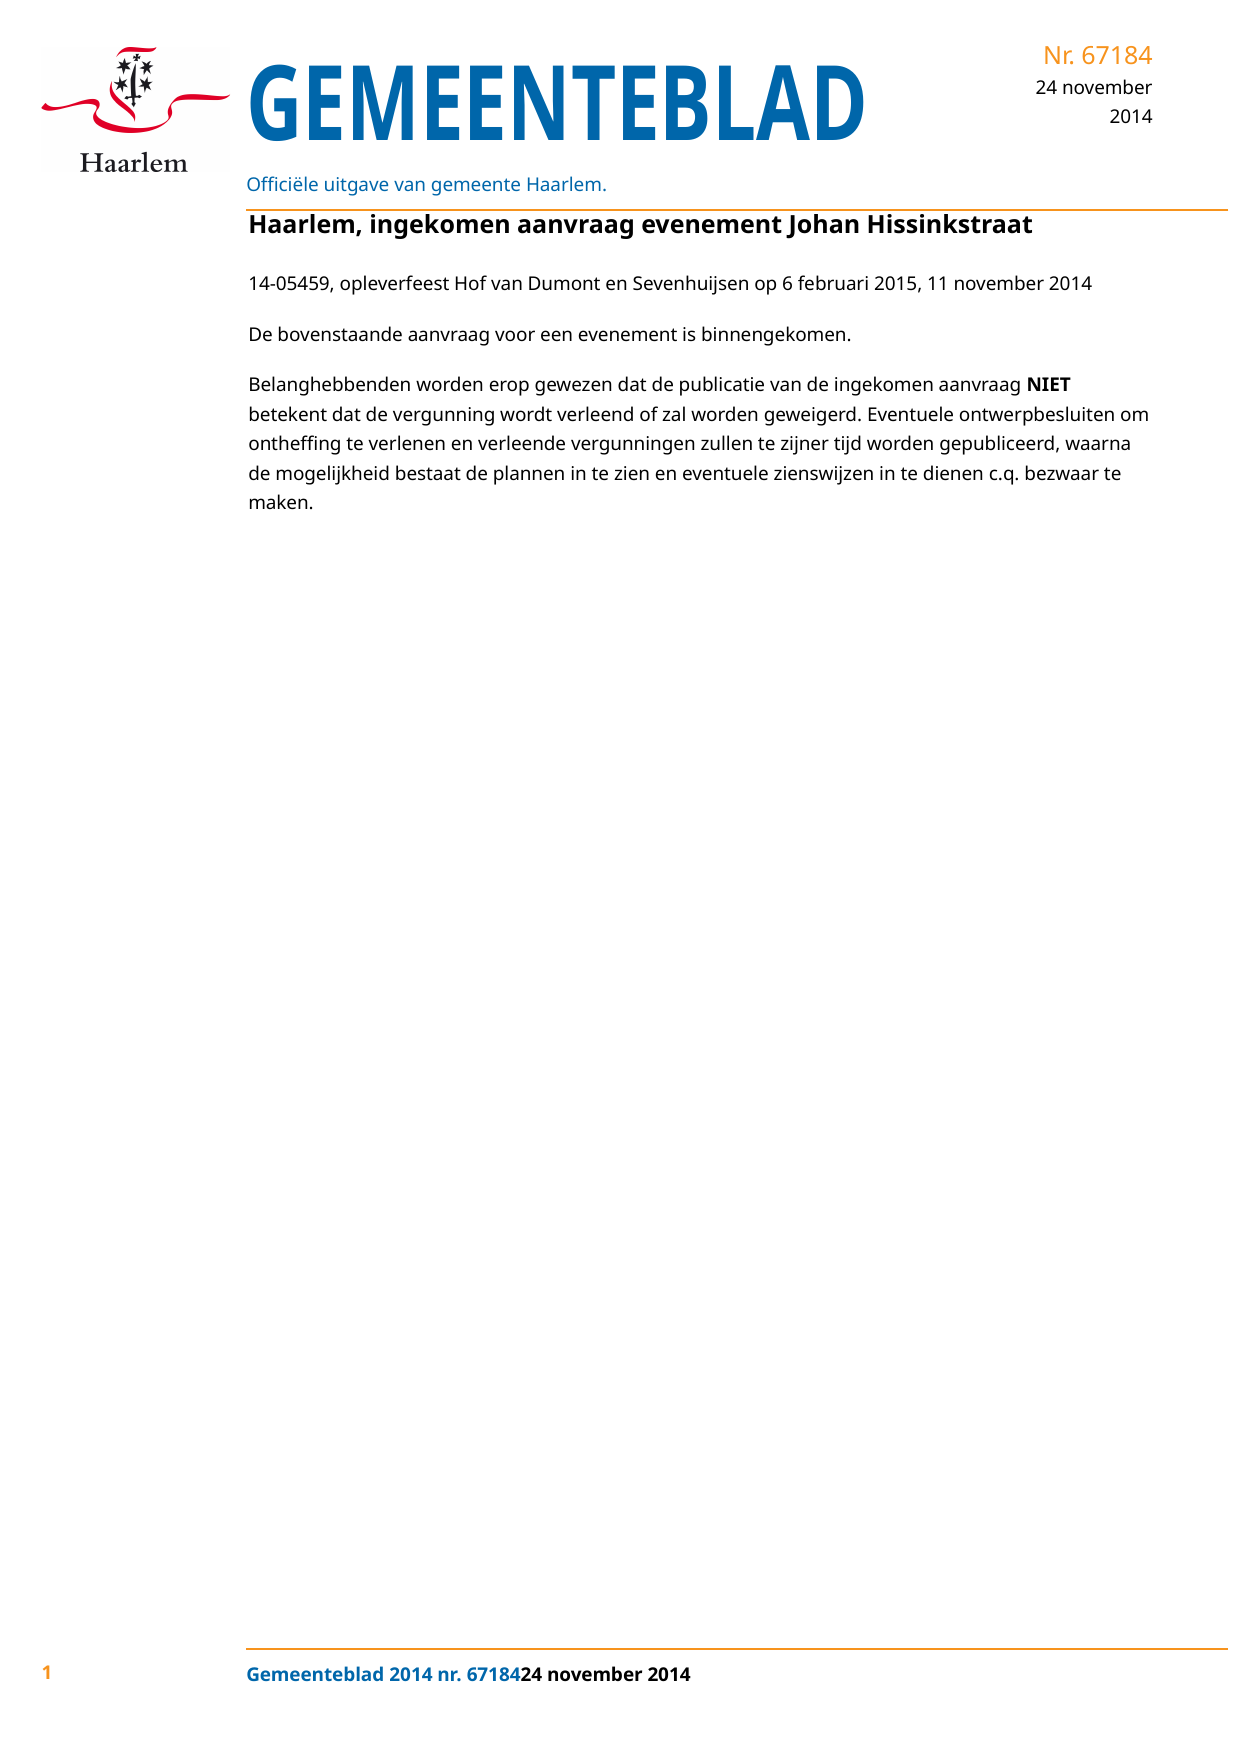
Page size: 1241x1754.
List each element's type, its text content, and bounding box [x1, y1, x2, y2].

text De bovenstaande aanvraag voor een evenement is binnengekomen. [248, 321, 1152, 346]
text Haarlem, ingekomen aanvraag evenement Johan Hissinkstraat [248, 211, 1152, 241]
text 14-05459, opleverfeest Hof van Dumont en Sevenhuijsen op 6 februari 2015, 11 november 2014 [248, 270, 1152, 296]
text Belanghebbenden worden erop gewezen dat de publicatie van de ingekomen aanvraag NIET betekent dat de vergunning wordt verleend of zal worden geweigerd. Eventuele ontwerpbesluiten om ontheffing te verlenen en verleende vergunningen zullen te zijner tijd worden gepubliceerd, waarna de mogelijkheid bestaat de plannen in te zien en eventuele zienswijzen in te dienen c.q. bezwaar te maken. [248, 371, 1152, 515]
picture [41, 47, 231, 172]
